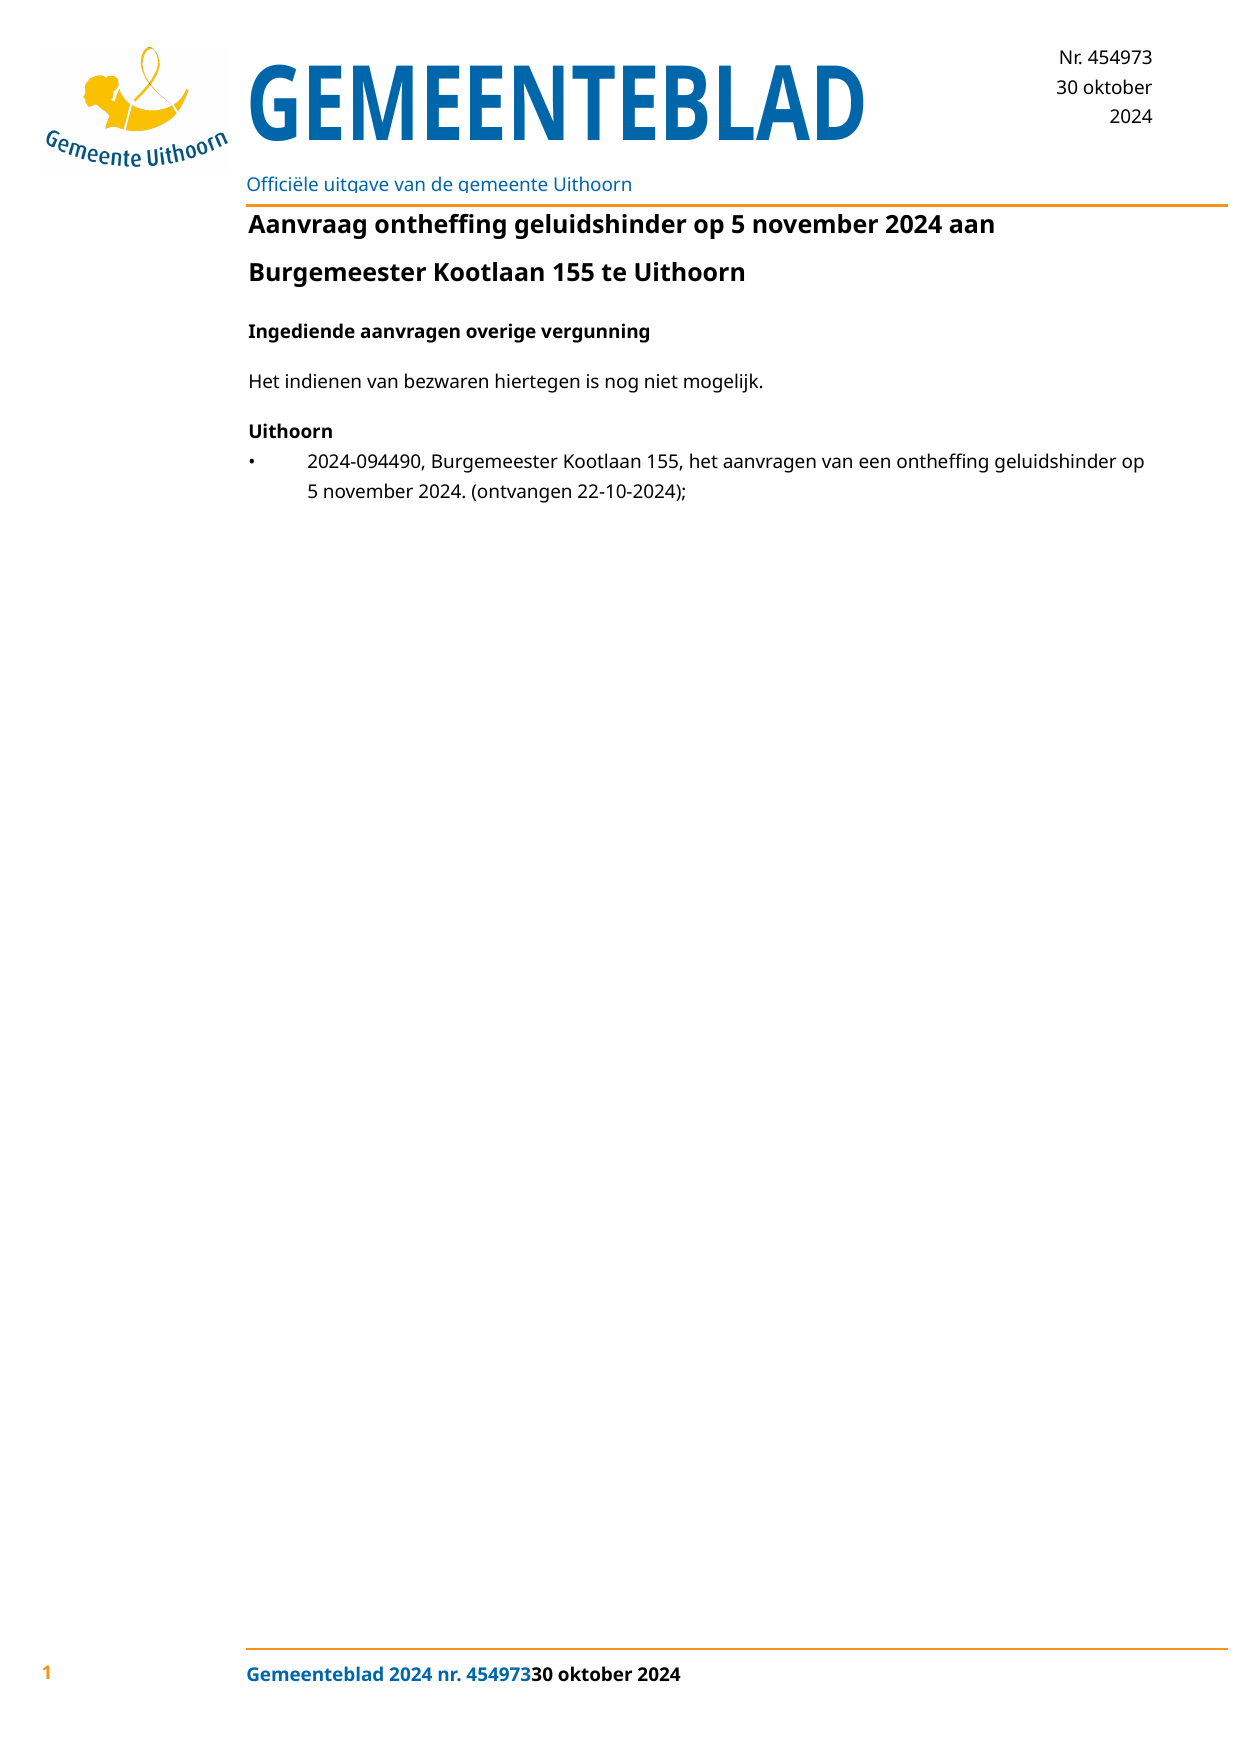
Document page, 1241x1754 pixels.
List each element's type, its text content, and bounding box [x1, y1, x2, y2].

text Aanvraag ontheffing geluidshinder op 5 november 2024 aan Burgemeester Kootlaan 155 te Uithoorn [248, 207, 1152, 288]
text Ingediende aanvragen overige vergunning [248, 318, 1152, 344]
list 2024-094490, Burgemeester Kootlaan 155, het aanvragen van een ontheffing geluidshinder op 5 november 2024. (ontvangen 22-10-2024); [248, 448, 1152, 504]
picture [41, 47, 231, 172]
text Het indienen van bezwaren hiertegen is nog niet mogelijk. [248, 368, 1152, 394]
text Uithoorn [248, 419, 1152, 444]
